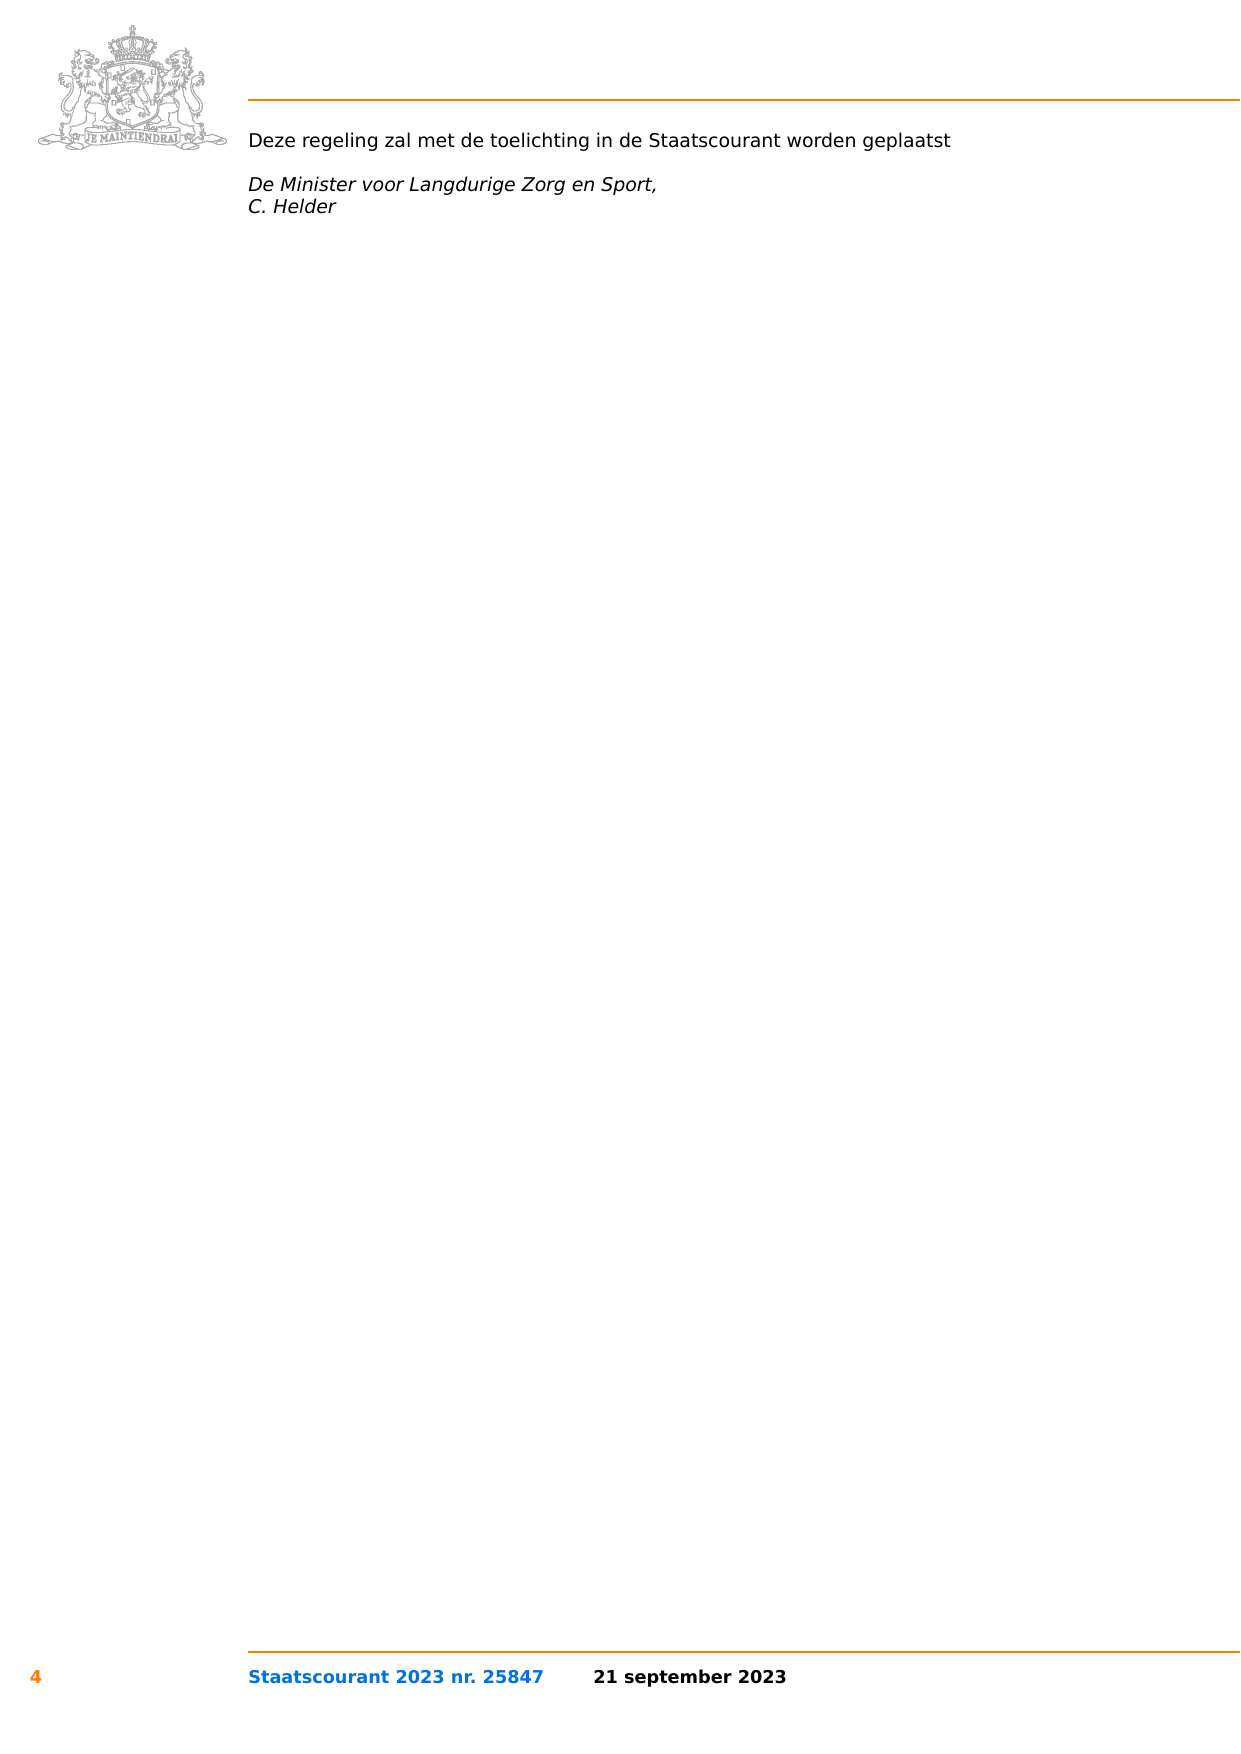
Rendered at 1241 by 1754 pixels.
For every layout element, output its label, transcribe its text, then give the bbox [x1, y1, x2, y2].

picture [38, 25, 227, 150]
text Deze regeling zal met de toelichting in de Staatscourant worden geplaatst [248, 130, 1163, 152]
text De Minister voor Langdurige Zorg en Sport, C. Helder [248, 174, 1163, 218]
